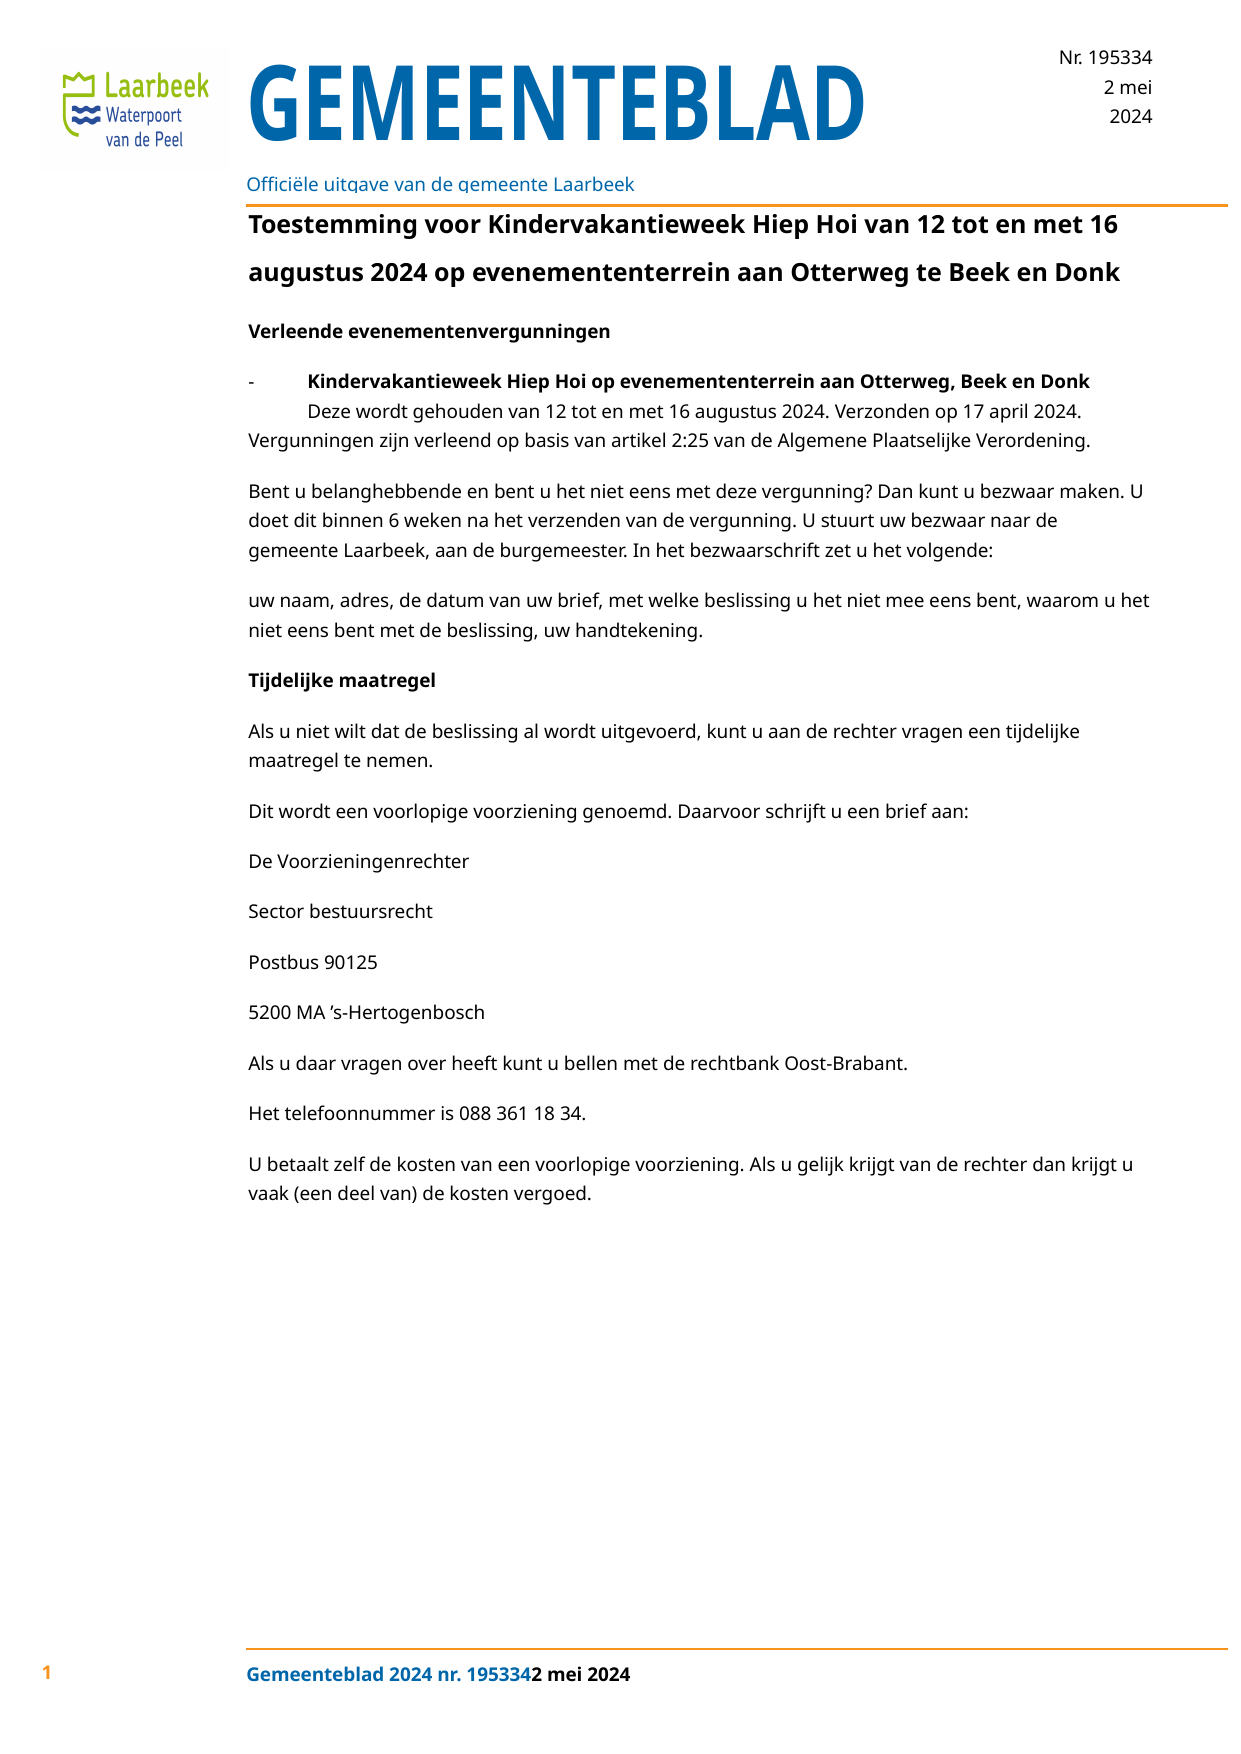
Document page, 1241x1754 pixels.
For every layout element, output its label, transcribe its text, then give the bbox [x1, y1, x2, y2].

text Als u niet wilt dat de beslissing al wordt uitgevoerd, kunt u aan de rechter vragen een tijdelijke maatregel te nemen. [248, 718, 1152, 773]
text Verleende evenementenvergunningen [248, 318, 1152, 344]
text Toestemming voor Kindervakantieweek Hiep Hoi van 12 tot en met 16 augustus 2024 op evenemententerrein aan Otterweg te Beek en Donk [248, 207, 1152, 288]
text Bent u belanghebbende en bent u het niet eens met deze vergunning? Dan kunt u bezwaar maken. U doet dit binnen 6 weken na het verzenden van de vergunning. U stuurt uw bezwaar naar de gemeente Laarbeek, aan de burgemeester. In het bezwaarschrift zet u het volgende: [248, 478, 1152, 563]
text Dit wordt een voorlopige voorziening genoemd. Daarvoor schrijft u een brief aan: [248, 798, 1152, 824]
text uw naam, adres, de datum van uw brief, met welke beslissing u het niet mee eens bent, waarom u het niet eens bent met de beslissing, uw handtekening. [248, 587, 1152, 643]
text Het telefoonnummer is 088 361 18 34. [248, 1100, 1152, 1126]
picture [41, 47, 231, 172]
text U betaalt zelf de kosten van een voorlopige voorziening. Als u gelijk krijgt van de rechter dan krijgt u vaak (een deel van) de kosten vergoed. [248, 1151, 1152, 1206]
list Kindervakantieweek Hiep Hoi op evenemententerrein aan Otterweg, Beek en Donk [248, 368, 1152, 394]
text De Voorzieningenrechter [248, 848, 1152, 874]
text Als u daar vragen over heeft kunt u bellen met de rechtbank Oost-Brabant. [248, 1050, 1152, 1076]
text 5200 MA ’s-Hertogenbosch [248, 999, 1152, 1025]
text Tijdelijke maatregel [248, 667, 1152, 693]
text Postbus 90125 [248, 949, 1152, 975]
text Sector bestuursrecht [248, 899, 1152, 924]
list Deze wordt gehouden van 12 tot en met 16 augustus 2024. Verzonden op 17 april 2024. [248, 398, 1152, 424]
text Vergunningen zijn verleend op basis van artikel 2:25 van de Algemene Plaatselijke Verordening. [248, 427, 1152, 453]
